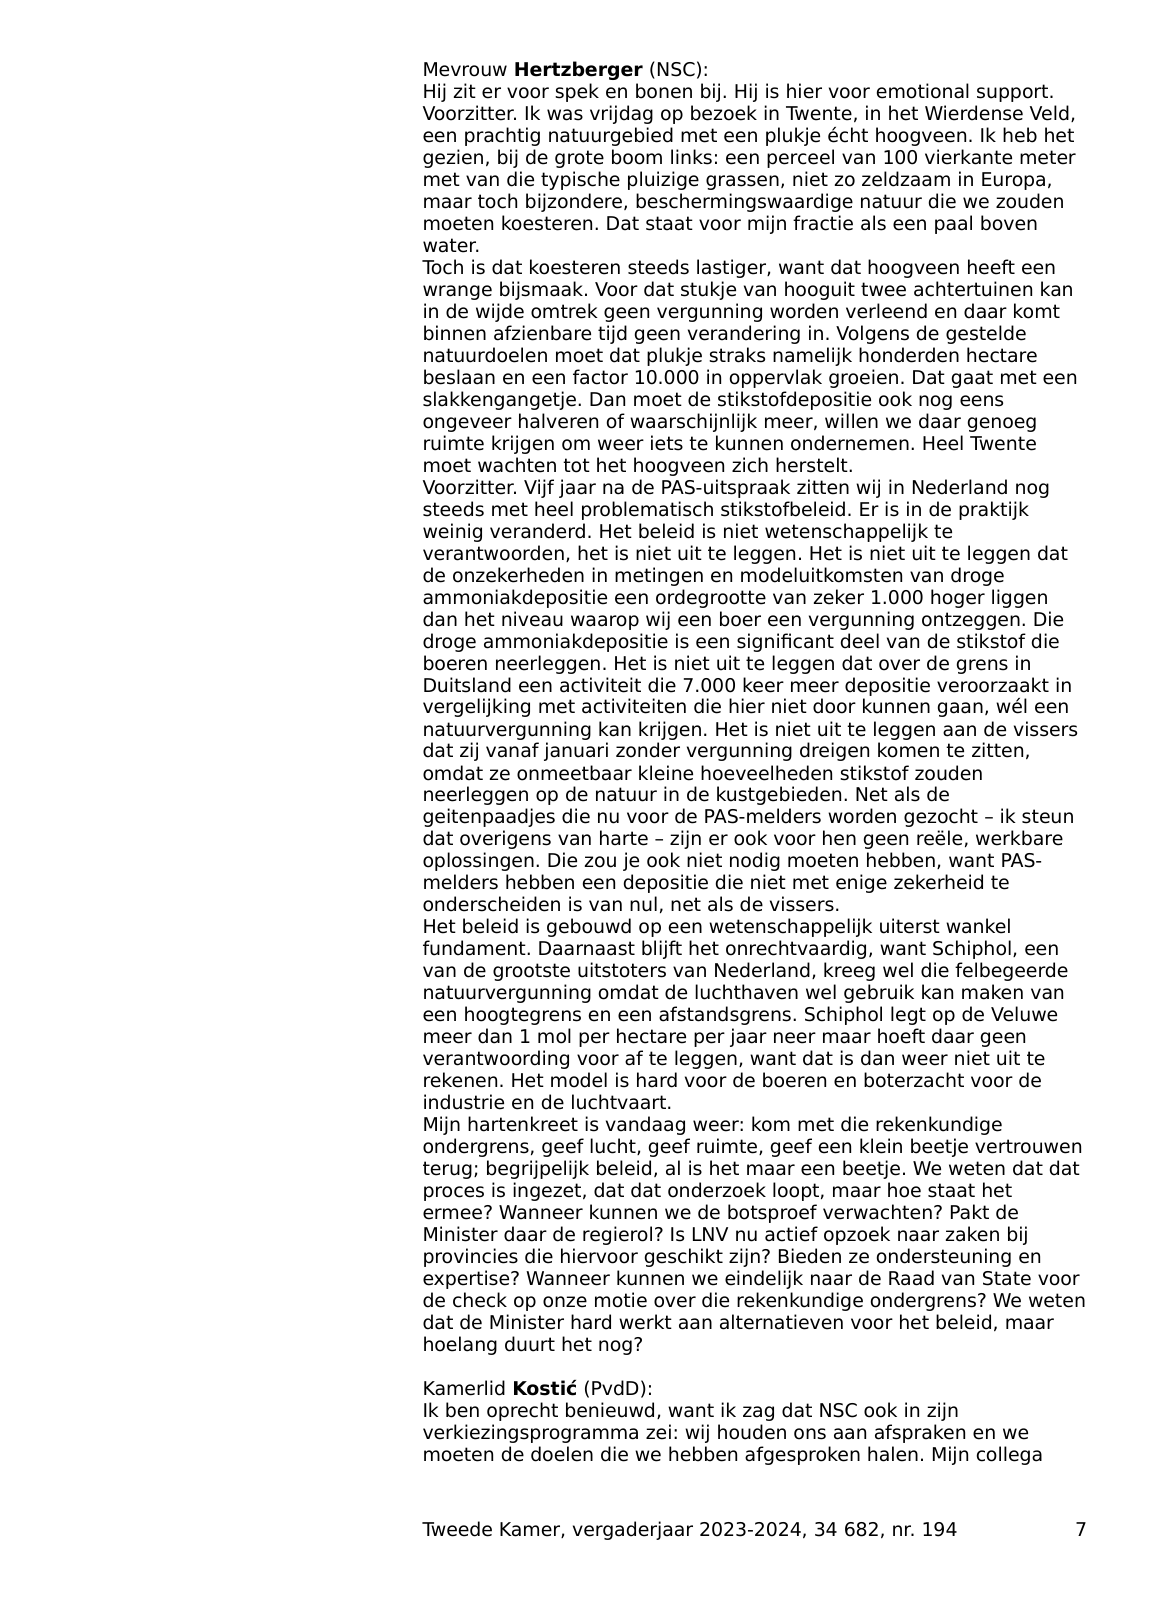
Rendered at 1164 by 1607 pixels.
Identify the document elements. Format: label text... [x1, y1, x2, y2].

text Mijn hartenkreet is vandaag weer: kom met die rekenkundige ondergrens, geef lucht, geef ruimte, geef een klein beetje vertrouwen terug; begrijpelijk beleid, al is het maar een beetje. We weten dat dat proces is ingezet, dat dat onderzoek loopt, maar hoe staat het ermee? Wanneer kunnen we de botsproef verwachten? Pakt de Minister daar de regierol? Is LNV nu actief opzoek naar zaken bij provincies die hiervoor geschikt zijn? Bieden ze ondersteuning en expertise? Wanneer kunnen we eindelijk naar de Raad van State voor de check op onze motie over die rekenkundige ondergrens? We weten dat de Minister hard werkt aan alternatieven voor het beleid, maar hoelang duurt het nog? [422, 1114, 1087, 1356]
text Voorzitter. Vijf jaar na de PAS-uitspraak zitten wij in Nederland nog steeds met heel problematisch stikstofbeleid. Er is in de praktijk weinig veranderd. Het beleid is niet wetenschappelijk te verantwoorden, het is niet uit te leggen. Het is niet uit te leggen dat de onzekerheden in metingen en modeluitkomsten van droge ammoniakdepositie een ordegrootte van zeker 1.000 hoger liggen dan het niveau waarop wij een boer een vergunning ontzeggen. Die droge ammoniakdepositie is een significant deel van de stikstof die boeren neerleggen. Het is niet uit te leggen dat over de grens in Duitsland een activiteit die 7.000 keer meer depositie veroorzaakt in vergelijking met activiteiten die hier niet door kunnen gaan, wél een natuurvergunning kan krijgen. Het is niet uit te leggen aan de vissers dat zij vanaf januari zonder vergunning dreigen komen te zitten, omdat ze onmeetbaar kleine hoeveelheden stikstof zouden neerleggen op de natuur in de kustgebieden. Net als de geitenpaadjes die nu voor de PAS-melders worden gezocht – ik steun dat overigens van harte – zijn er ook voor hen geen reële, werkbare oplossingen. Die zou je ook niet nodig moeten hebben, want PAS-melders hebben een depositie die niet met enige zekerheid te onderscheiden is van nul, net als de vissers. [422, 477, 1087, 916]
text Toch is dat koesteren steeds lastiger, want dat hoogveen heeft een wrange bijsmaak. Voor dat stukje van hooguit twee achtertuinen kan in de wijde omtrek geen vergunning worden verleend en daar komt binnen afzienbare tijd geen verandering in. Volgens de gestelde natuurdoelen moet dat plukje straks namelijk honderden hectare beslaan en een factor 10.000 in oppervlak groeien. Dat gaat met een slakkengangetje. Dan moet de stikstofdepositie ook nog eens ongeveer halveren of waarschijnlijk meer, willen we daar genoeg ruimte krijgen om weer iets te kunnen ondernemen. Heel Twente moet wachten tot het hoogveen zich herstelt. [422, 257, 1087, 477]
text Kamerlid Kostić (PvdD): [422, 1378, 1087, 1400]
text Mevrouw Hertzberger (NSC): [422, 59, 1087, 81]
text Het beleid is gebouwd op een wetenschappelijk uiterst wankel fundament. Daarnaast blijft het onrechtvaardig, want Schiphol, een van de grootste uitstoters van Nederland, kreeg wel die felbegeerde natuurvergunning omdat de luchthaven wel gebruik kan maken van een hoogtegrens en een afstandsgrens. Schiphol legt op de Veluwe meer dan 1 mol per hectare per jaar neer maar hoeft daar geen verantwoording voor af te leggen, want dat is dan weer niet uit te rekenen. Het model is hard voor de boeren en boterzacht voor de industrie en de luchtvaart. [422, 916, 1087, 1114]
text Ik ben oprecht benieuwd, want ik zag dat NSC ook in zijn verkiezingsprogramma zei: wij houden ons aan afspraken en we moeten de doelen die we hebben afgesproken halen. Mijn collega [422, 1400, 1087, 1466]
text Voorzitter. Ik was vrijdag op bezoek in Twente, in het Wierdense Veld, een prachtig natuurgebied met een plukje écht hoogveen. Ik heb het gezien, bij de grote boom links: een perceel van 100 vierkante meter met van die typische pluizige grassen, niet zo zeldzaam in Europa, maar toch bijzondere, beschermingswaardige natuur die we zouden moeten koesteren. Dat staat voor mijn fractie als een paal boven water. [422, 103, 1087, 257]
text Hij zit er voor spek en bonen bij. Hij is hier voor emotional support. [422, 81, 1087, 103]
